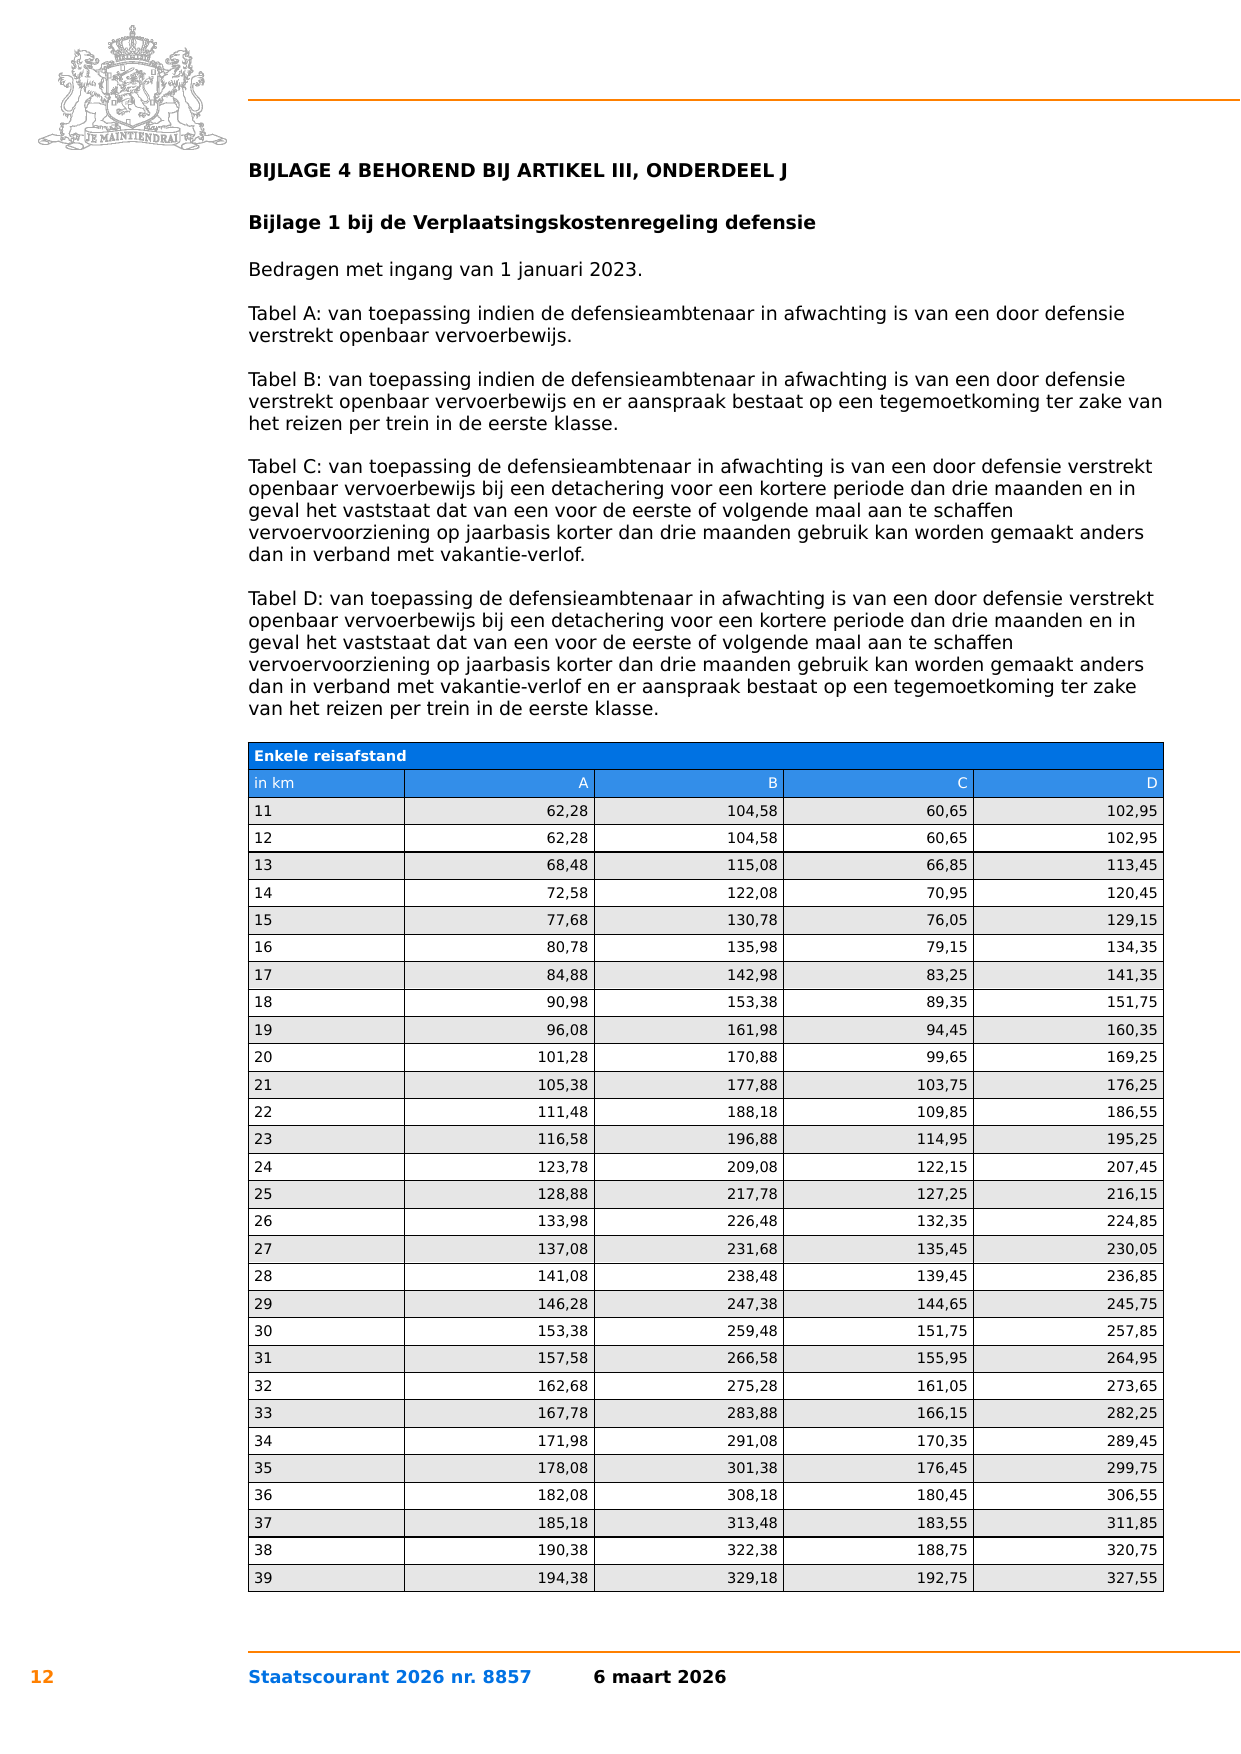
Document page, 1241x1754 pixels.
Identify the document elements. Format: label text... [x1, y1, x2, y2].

table_cell 29 [249, 1291, 404, 1317]
table_cell 18 [249, 990, 404, 1016]
table_cell 209,08 [595, 1154, 783, 1180]
table_cell 62,28 [405, 798, 594, 824]
table_cell 135,98 [595, 935, 783, 961]
table_cell 177,88 [595, 1072, 783, 1098]
table_cell 116,58 [405, 1126, 594, 1153]
table_cell 103,75 [784, 1072, 973, 1098]
table_cell 22 [249, 1099, 404, 1125]
table_cell 238,48 [595, 1264, 783, 1290]
table_cell 192,75 [784, 1565, 973, 1591]
table_cell 16 [249, 935, 404, 961]
table_cell 96,08 [405, 1017, 594, 1043]
table_cell 245,75 [974, 1291, 1163, 1317]
table_cell 122,15 [784, 1154, 973, 1180]
table_cell 83,25 [784, 962, 973, 988]
table_cell 166,15 [784, 1400, 973, 1427]
table_cell 123,78 [405, 1154, 594, 1180]
subtitle Bijlage 1 bij de Verplaatsingskostenregeling defensie [248, 212, 1163, 234]
table_cell 20 [249, 1044, 404, 1071]
table_cell 109,85 [784, 1099, 973, 1125]
table_cell 99,65 [784, 1044, 973, 1071]
table_cell 142,98 [595, 962, 783, 988]
table_cell in km [249, 770, 404, 797]
table_cell 151,75 [974, 990, 1163, 1016]
table_cell 170,88 [595, 1044, 783, 1071]
table_cell 264,95 [974, 1346, 1163, 1372]
table_cell 23 [249, 1126, 404, 1153]
table_cell D [974, 770, 1163, 797]
text Tabel B: van toepassing indien de defensieambtenaar in afwachting is van een door defensie verstrekt openbaar vervoerbewijs en er aanspraak bestaat op een tegemoetkoming ter zake van het reizen per trein in de eerste klasse. [248, 368, 1163, 434]
table_cell 161,98 [595, 1017, 783, 1043]
table_cell 94,45 [784, 1017, 973, 1043]
table_cell 19 [249, 1017, 404, 1043]
table_cell 183,55 [784, 1510, 973, 1536]
table_cell 89,35 [784, 990, 973, 1016]
table_cell B [595, 770, 783, 797]
table_cell 176,45 [784, 1455, 973, 1482]
table_cell 32 [249, 1373, 404, 1399]
table_cell 195,25 [974, 1126, 1163, 1153]
table_cell 128,88 [405, 1181, 594, 1208]
table_cell 12 [249, 825, 404, 851]
table_cell 155,95 [784, 1346, 973, 1372]
table_cell 37 [249, 1510, 404, 1536]
table_cell 171,98 [405, 1428, 594, 1454]
table_cell 313,48 [595, 1510, 783, 1536]
table_cell 133,98 [405, 1209, 594, 1235]
table_cell 169,25 [974, 1044, 1163, 1071]
table_cell 153,38 [405, 1318, 594, 1344]
table_cell 130,78 [595, 907, 783, 934]
table_cell 38 [249, 1538, 404, 1564]
table_cell 259,48 [595, 1318, 783, 1344]
table_cell 60,65 [784, 798, 973, 824]
table_cell 180,45 [784, 1483, 973, 1509]
table_cell 25 [249, 1181, 404, 1208]
table_cell 122,08 [595, 880, 783, 906]
table_cell 80,78 [405, 935, 594, 961]
table_cell 247,38 [595, 1291, 783, 1317]
table_cell 160,35 [974, 1017, 1163, 1043]
table_cell 185,18 [405, 1510, 594, 1536]
table_cell 39 [249, 1565, 404, 1591]
table_cell 111,48 [405, 1099, 594, 1125]
table_cell 157,58 [405, 1346, 594, 1372]
table_cell 14 [249, 880, 404, 906]
table_cell 26 [249, 1209, 404, 1235]
table_cell 60,65 [784, 825, 973, 851]
text Bedragen met ingang van 1 januari 2023. [248, 259, 1163, 281]
table_cell 224,85 [974, 1209, 1163, 1235]
table_cell 30 [249, 1318, 404, 1344]
text Tabel C: van toepassing de defensieambtenaar in afwachting is van een door defensie verstrekt openbaar vervoerbewijs bij een detachering voor een kortere periode dan drie maanden en in geval het vaststaat dat van een voor de eerste of volgende maal aan te schaffen vervoervoorziening op jaarbasis korter dan drie maanden gebruik kan worden gemaakt anders dan in verband met vakantie-verlof. [248, 456, 1163, 566]
table_cell 84,88 [405, 962, 594, 988]
table_cell 24 [249, 1154, 404, 1180]
table_cell 36 [249, 1483, 404, 1509]
table_cell 76,05 [784, 907, 973, 934]
table_cell 139,45 [784, 1264, 973, 1290]
table_cell 176,25 [974, 1072, 1163, 1098]
table_cell 141,35 [974, 962, 1163, 988]
table_cell 146,28 [405, 1291, 594, 1317]
table_cell 34 [249, 1428, 404, 1454]
table_cell 167,78 [405, 1400, 594, 1427]
table_cell 186,55 [974, 1099, 1163, 1125]
table_cell 127,25 [784, 1181, 973, 1208]
table_cell C [784, 770, 973, 797]
table_cell 257,85 [974, 1318, 1163, 1344]
table_cell 132,35 [784, 1209, 973, 1235]
table_cell 320,75 [974, 1538, 1163, 1564]
table_cell 216,15 [974, 1181, 1163, 1208]
table_cell 299,75 [974, 1455, 1163, 1482]
table_cell 72,58 [405, 880, 594, 906]
table_cell 327,55 [974, 1565, 1163, 1591]
table_cell 141,08 [405, 1264, 594, 1290]
table_cell 137,08 [405, 1236, 594, 1262]
table_cell 28 [249, 1264, 404, 1290]
table_cell 194,38 [405, 1565, 594, 1591]
table_cell 161,05 [784, 1373, 973, 1399]
table_cell 90,98 [405, 990, 594, 1016]
table_cell 153,38 [595, 990, 783, 1016]
table_cell 120,45 [974, 880, 1163, 906]
table_cell 135,45 [784, 1236, 973, 1262]
table_cell 236,85 [974, 1264, 1163, 1290]
table_cell 190,38 [405, 1538, 594, 1564]
table_cell 101,28 [405, 1044, 594, 1071]
table_cell 11 [249, 798, 404, 824]
table_cell 289,45 [974, 1428, 1163, 1454]
table_cell 170,35 [784, 1428, 973, 1454]
table_cell 68,48 [405, 853, 594, 879]
table_cell 226,48 [595, 1209, 783, 1235]
table_cell 182,08 [405, 1483, 594, 1509]
table_cell 188,18 [595, 1099, 783, 1125]
table_cell 329,18 [595, 1565, 783, 1591]
table_cell 17 [249, 962, 404, 988]
table_cell 196,88 [595, 1126, 783, 1153]
table_cell 266,58 [595, 1346, 783, 1372]
table_cell A [405, 770, 594, 797]
table_cell 134,35 [974, 935, 1163, 961]
table_cell 162,68 [405, 1373, 594, 1399]
table_cell 306,55 [974, 1483, 1163, 1509]
table_cell 104,58 [595, 825, 783, 851]
table_cell 291,08 [595, 1428, 783, 1454]
table_cell 31 [249, 1346, 404, 1372]
table_cell 102,95 [974, 798, 1163, 824]
subtitle BIJLAGE 4 BEHOREND BIJ ARTIKEL III, ONDERDEEL J [248, 160, 1163, 182]
table_cell 102,95 [974, 825, 1163, 851]
table_cell 113,45 [974, 853, 1163, 879]
table_cell 66,85 [784, 853, 973, 879]
table_cell 70,95 [784, 880, 973, 906]
table_cell 35 [249, 1455, 404, 1482]
table_cell 311,85 [974, 1510, 1163, 1536]
table_cell 178,08 [405, 1455, 594, 1482]
table_cell 114,95 [784, 1126, 973, 1153]
table_cell 322,38 [595, 1538, 783, 1564]
text Tabel D: van toepassing de defensieambtenaar in afwachting is van een door defensie verstrekt openbaar vervoerbewijs bij een detachering voor een kortere periode dan drie maanden en in geval het vaststaat dat van een voor de eerste of volgende maal aan te schaffen vervoervoorziening op jaarbasis korter dan drie maanden gebruik kan worden gemaakt anders dan in verband met vakantie-verlof en er aanspraak bestaat op een tegemoetkoming ter zake van het reizen per trein in de eerste klasse. [248, 588, 1163, 720]
table_cell 144,65 [784, 1291, 973, 1317]
table_cell 79,15 [784, 935, 973, 961]
table_cell 188,75 [784, 1538, 973, 1564]
table_cell 13 [249, 853, 404, 879]
table_cell 217,78 [595, 1181, 783, 1208]
table_cell 62,28 [405, 825, 594, 851]
table_cell 115,08 [595, 853, 783, 879]
table_cell 231,68 [595, 1236, 783, 1262]
table_cell 77,68 [405, 907, 594, 934]
table_cell 282,25 [974, 1400, 1163, 1427]
table_cell 301,38 [595, 1455, 783, 1482]
table_cell 207,45 [974, 1154, 1163, 1180]
table_cell 104,58 [595, 798, 783, 824]
table_cell 275,28 [595, 1373, 783, 1399]
table_cell 273,65 [974, 1373, 1163, 1399]
table_cell 33 [249, 1400, 404, 1427]
table_cell 151,75 [784, 1318, 973, 1344]
table_cell 230,05 [974, 1236, 1163, 1262]
table_header Enkele reisafstand [249, 743, 1163, 769]
table_cell 27 [249, 1236, 404, 1262]
table_cell 15 [249, 907, 404, 934]
table_cell 129,15 [974, 907, 1163, 934]
table_cell 308,18 [595, 1483, 783, 1509]
table_cell 283,88 [595, 1400, 783, 1427]
table_cell 105,38 [405, 1072, 594, 1098]
picture [38, 25, 227, 150]
text Tabel A: van toepassing indien de defensieambtenaar in afwachting is van een door defensie verstrekt openbaar vervoerbewijs. [248, 303, 1163, 347]
table_cell 21 [249, 1072, 404, 1098]
